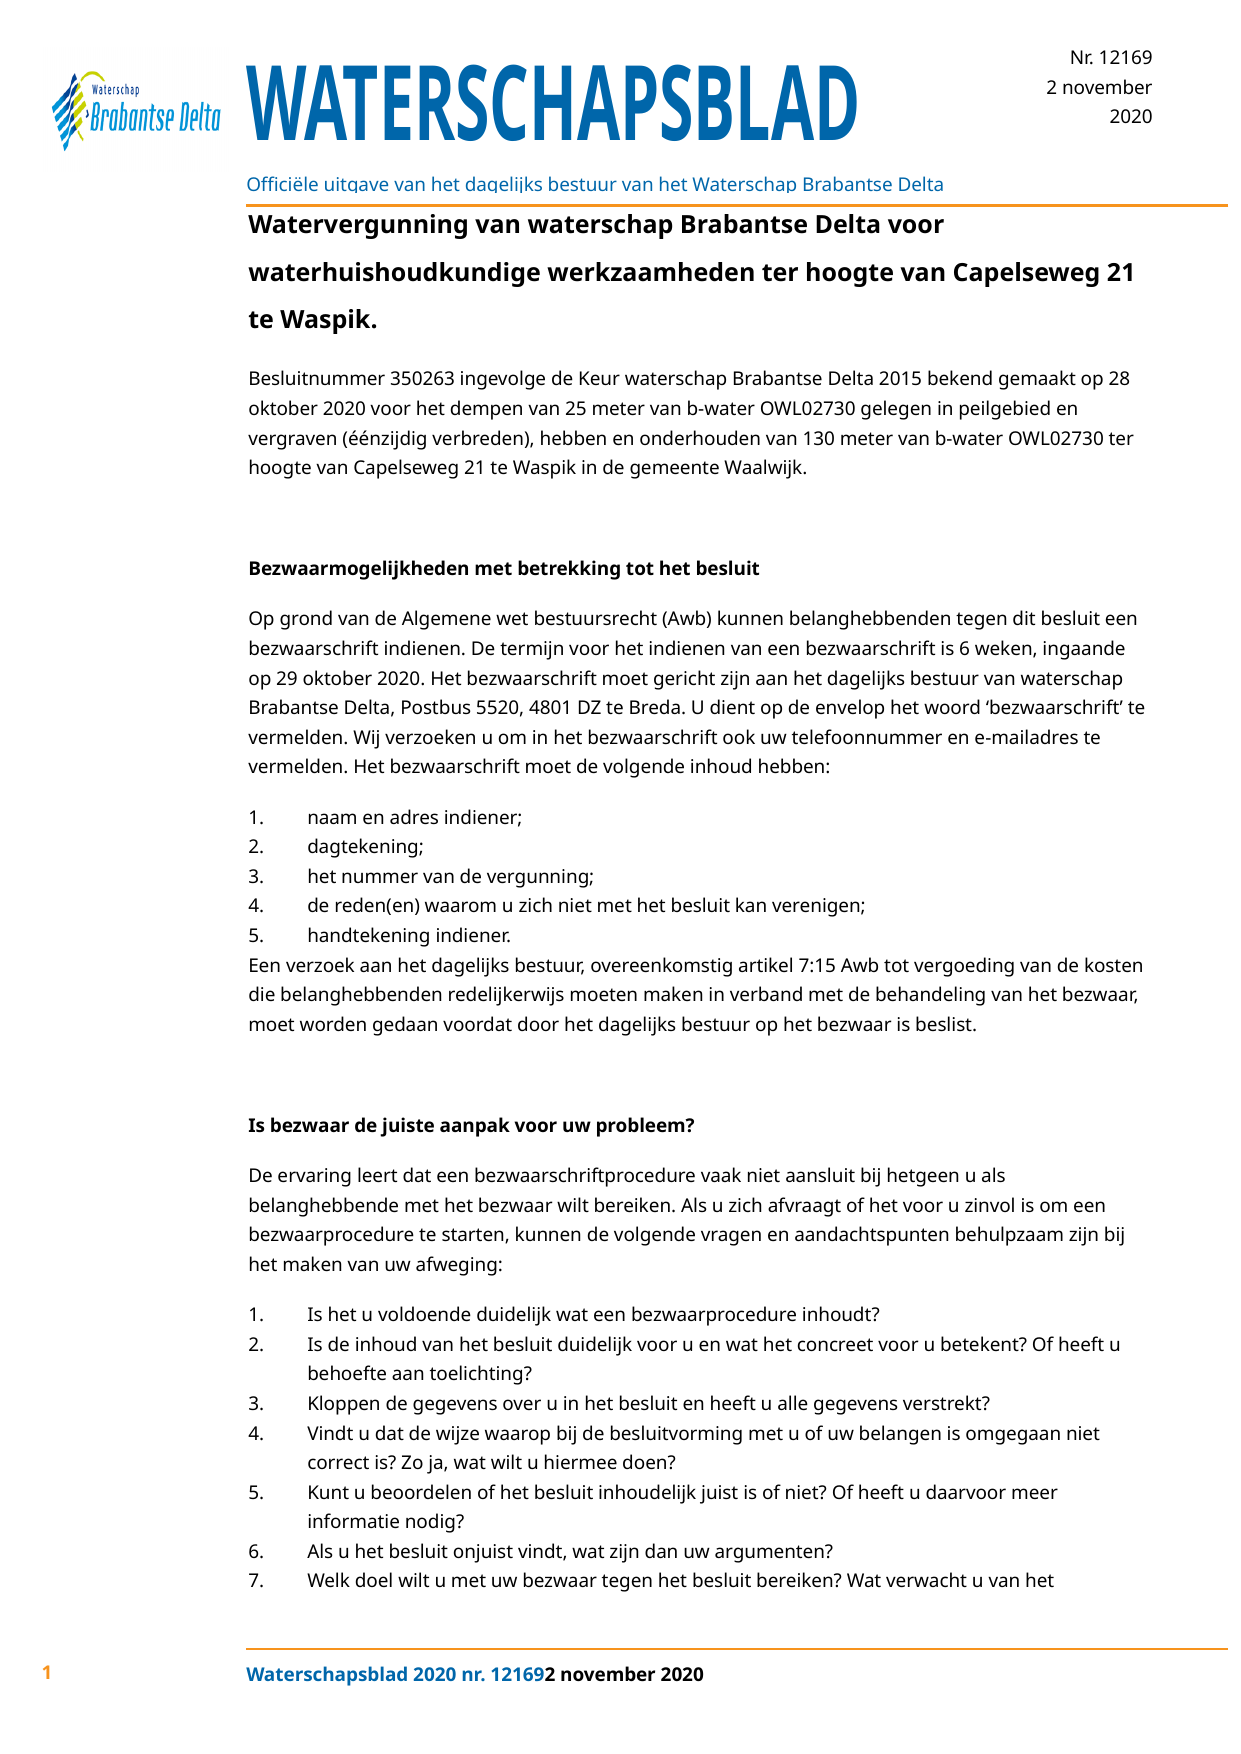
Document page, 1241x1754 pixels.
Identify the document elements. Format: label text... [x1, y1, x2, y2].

text Is bezwaar de juiste aanpak voor uw probleem? [248, 1112, 1152, 1137]
picture [41, 47, 231, 172]
text Besluitnummer 350263 ingevolge de Keur waterschap Brabantse Delta 2015 bekend gemaakt op 28 oktober 2020 voor het dempen van 25 meter van b-water OWL02730 gelegen in peilgebied en vergraven (éénzijdig verbreden), hebben en onderhouden van 130 meter van b-water OWL02730 ter hoogte van Capelseweg 21 te Waspik in de gemeente Waalwijk. [248, 366, 1152, 480]
list Is het u voldoende duidelijk wat een bezwaarprocedure inhoudt? [248, 1301, 1152, 1327]
list handtekening indiener. [248, 922, 1152, 948]
list de reden(en) waarom u zich niet met het besluit kan verenigen; [248, 893, 1152, 918]
list Is de inhoud van het besluit duidelijk voor u en wat het concreet voor u betekent? Of heeft u behoefte aan toelichting? [248, 1331, 1152, 1386]
list naam en adres indiener; [248, 804, 1152, 829]
list het nummer van de vergunning; [248, 863, 1152, 889]
text Bezwaarmogelijkheden met betrekking tot het besluit [248, 555, 1152, 581]
text Op grond van de Algemene wet bestuursrecht (Awb) kunnen belanghebbenden tegen dit besluit een bezwaarschrift indienen. De termijn voor het indienen van een bezwaarschrift is 6 weken, ingaande op 29 oktober 2020. Het bezwaarschrift moet gericht zijn aan het dagelijks bestuur van waterschap Brabantse Delta, Postbus 5520, 4801 DZ te Breda. U dient op de envelop het woord ‘bezwaarschrift’ te vermelden. Wij verzoeken u om in het bezwaarschrift ook uw telefoonnummer en e‑mailadres te vermelden. Het bezwaarschrift moet de volgende inhoud hebben: [248, 606, 1152, 779]
text Een verzoek aan het dagelijks bestuur, overeenkomstig artikel 7:15 Awb tot vergoeding van de kosten die belanghebbenden redelijkerwijs moeten maken in verband met de behandeling van het bezwaar, moet worden gedaan voordat door het dagelijks bestuur op het bezwaar is beslist. [248, 952, 1152, 1037]
list Vindt u dat de wijze waarop bij de besluitvorming met u of uw belangen is omgegaan niet correct is? Zo ja, wat wilt u hiermee doen? [248, 1420, 1152, 1475]
list Welk doel wilt u met uw bezwaar tegen het besluit bereiken? Wat verwacht u van het [248, 1568, 1152, 1593]
list Kunt u beoordelen of het besluit inhoudelijk juist is of niet? Of heeft u daarvoor meer informatie nodig? [248, 1479, 1152, 1534]
list Kloppen de gegevens over u in het besluit en heeft u alle gegevens verstrekt? [248, 1390, 1152, 1416]
text De ervaring leert dat een bezwaarschriftprocedure vaak niet aansluit bij hetgeen u als belanghebbende met het bezwaar wilt bereiken. Als u zich afvraagt of het voor u zinvol is om een bezwaarprocedure te starten, kunnen de volgende vragen en aandachtspunten behulpzaam zijn bij het maken van uw afweging: [248, 1162, 1152, 1277]
text Watervergunning van waterschap Brabantse Delta voor waterhuishoudkundige werkzaamheden ter hoogte van Capelseweg 21 te Waspik. [248, 207, 1152, 336]
list dagtekening; [248, 833, 1152, 859]
list Als u het besluit onjuist vindt, wat zijn dan uw argumenten? [248, 1538, 1152, 1564]
